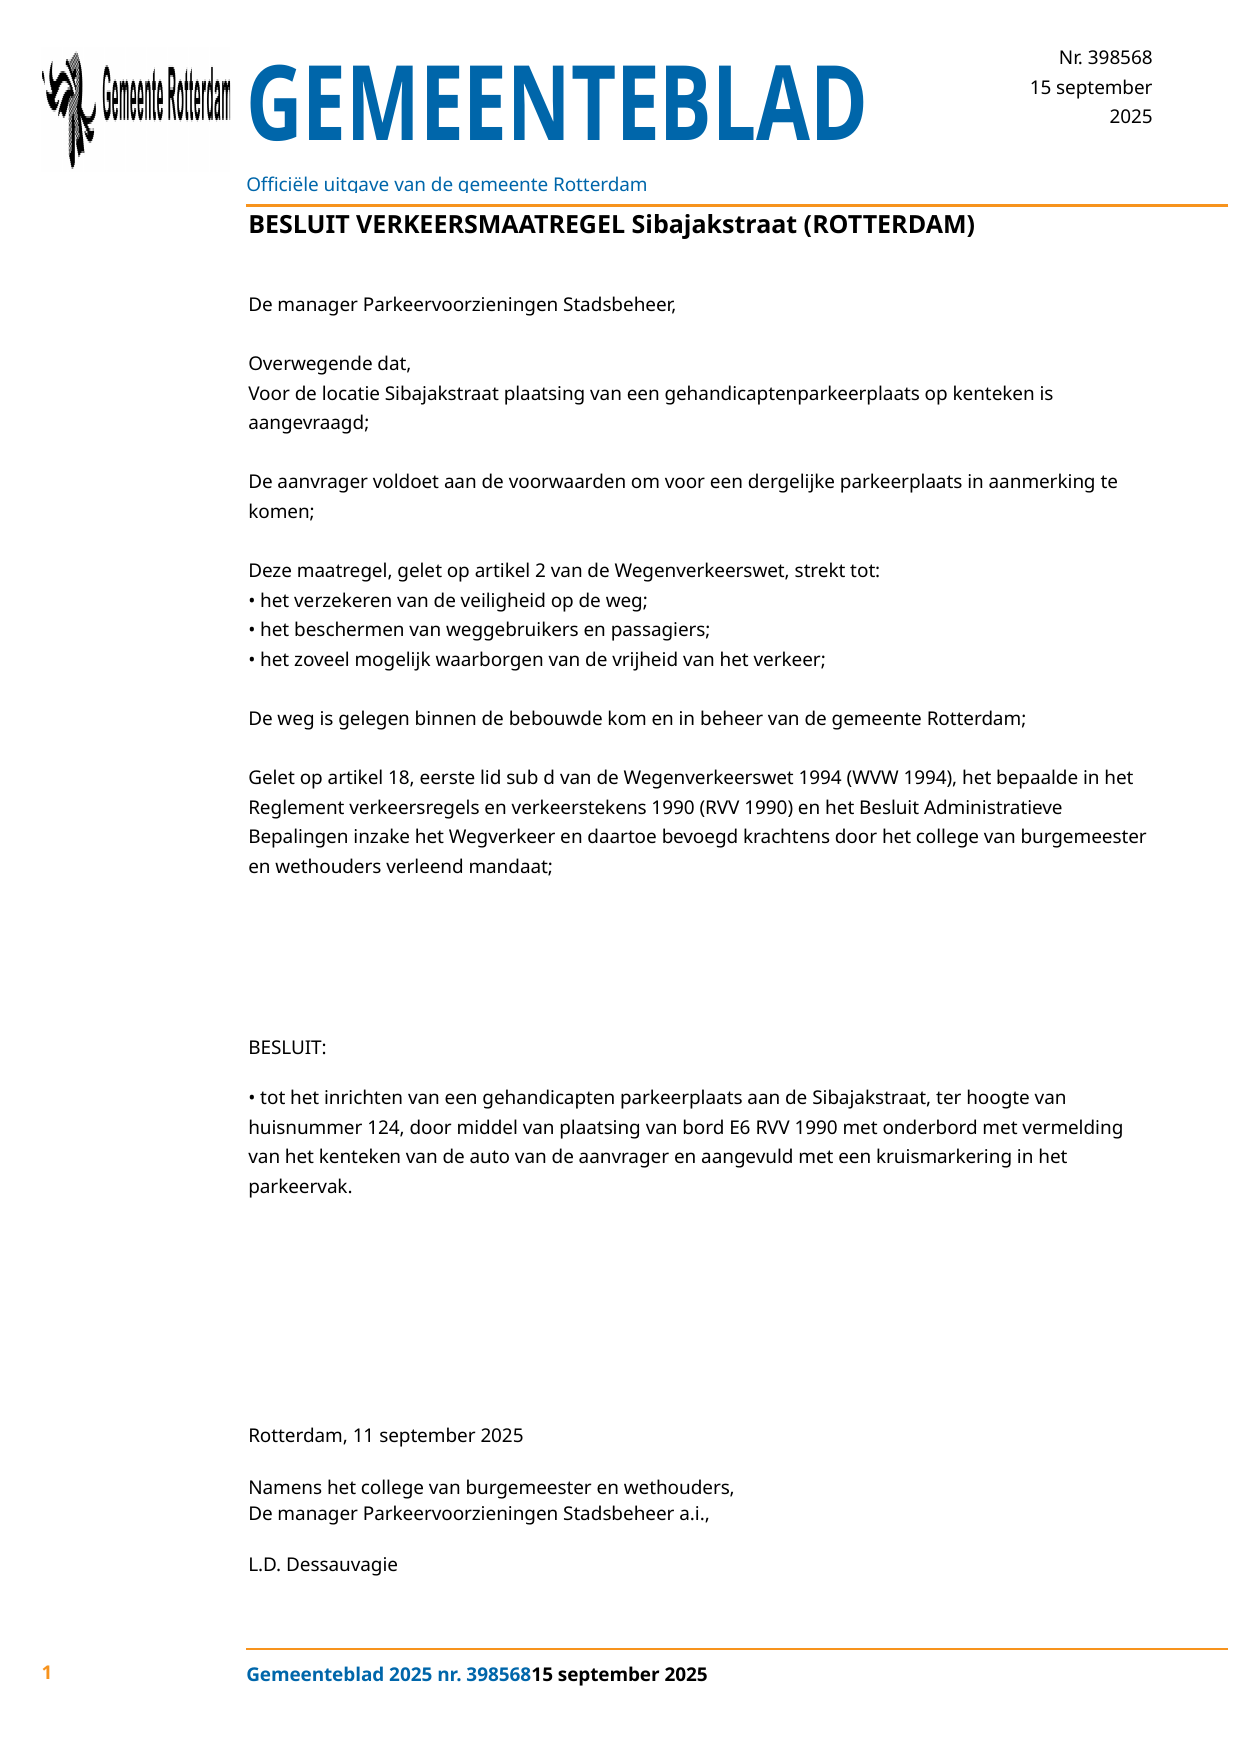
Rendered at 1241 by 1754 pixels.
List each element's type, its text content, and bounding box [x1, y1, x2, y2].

text De weg is gelegen binnen de bebouwde kom en in beheer van de gemeente Rotterdam; [248, 705, 1152, 731]
text Overwegende dat, [248, 350, 1152, 376]
text De manager Parkeervoorzieningen Stadsbeheer, [248, 291, 1152, 317]
text • het verzekeren van de veiligheid op de weg; [248, 587, 1152, 613]
text L.D. Dessauvagie [248, 1551, 1152, 1577]
text • het beschermen van weggebruikers en passagiers; [248, 616, 1152, 642]
text Rotterdam, 11 september 2025 [248, 1423, 1152, 1448]
text BESLUIT: [248, 1034, 1152, 1060]
text BESLUIT VERKEERSMAATREGEL Sibajakstraat (ROTTERDAM) [248, 207, 1152, 241]
text • tot het inrichten van een gehandicapten parkeerplaats aan de Sibajakstraat, ter hoogte van huisnummer 124, door middel van plaatsing van bord E6 RVV 1990 met onderbord met vermelding van het kenteken van de auto van de aanvrager en aangevuld met een kruismarkering in het parkeervak. [248, 1084, 1152, 1199]
text Voor de locatie Sibajakstraat plaatsing van een gehandicaptenparkeerplaats op kenteken is aangevraagd; [248, 380, 1152, 435]
text Deze maatregel, gelet op artikel 2 van de Wegenverkeerswet, strekt tot: [248, 557, 1152, 583]
text De manager Parkeervoorzieningen Stadsbeheer a.i., [248, 1500, 1152, 1526]
text Gelet op artikel 18, eerste lid sub d van de Wegenverkeerswet 1994 (WVW 1994), het bepaalde in het Reglement verkeersregels en verkeerstekens 1990 (RVV 1990) en het Besluit Administratieve Bepalingen inzake het Wegverkeer en daartoe bevoegd krachtens door het college van burgemeester en wethouders verleend mandaat; [248, 764, 1152, 879]
picture [41, 47, 231, 172]
text • het zoveel mogelijk waarborgen van de vrijheid van het verkeer; [248, 646, 1152, 672]
text Namens het college van burgemeester en wethouders, [248, 1474, 1152, 1500]
text De aanvrager voldoet aan de voorwaarden om voor een dergelijke parkeerplaats in aanmerking te komen; [248, 468, 1152, 524]
